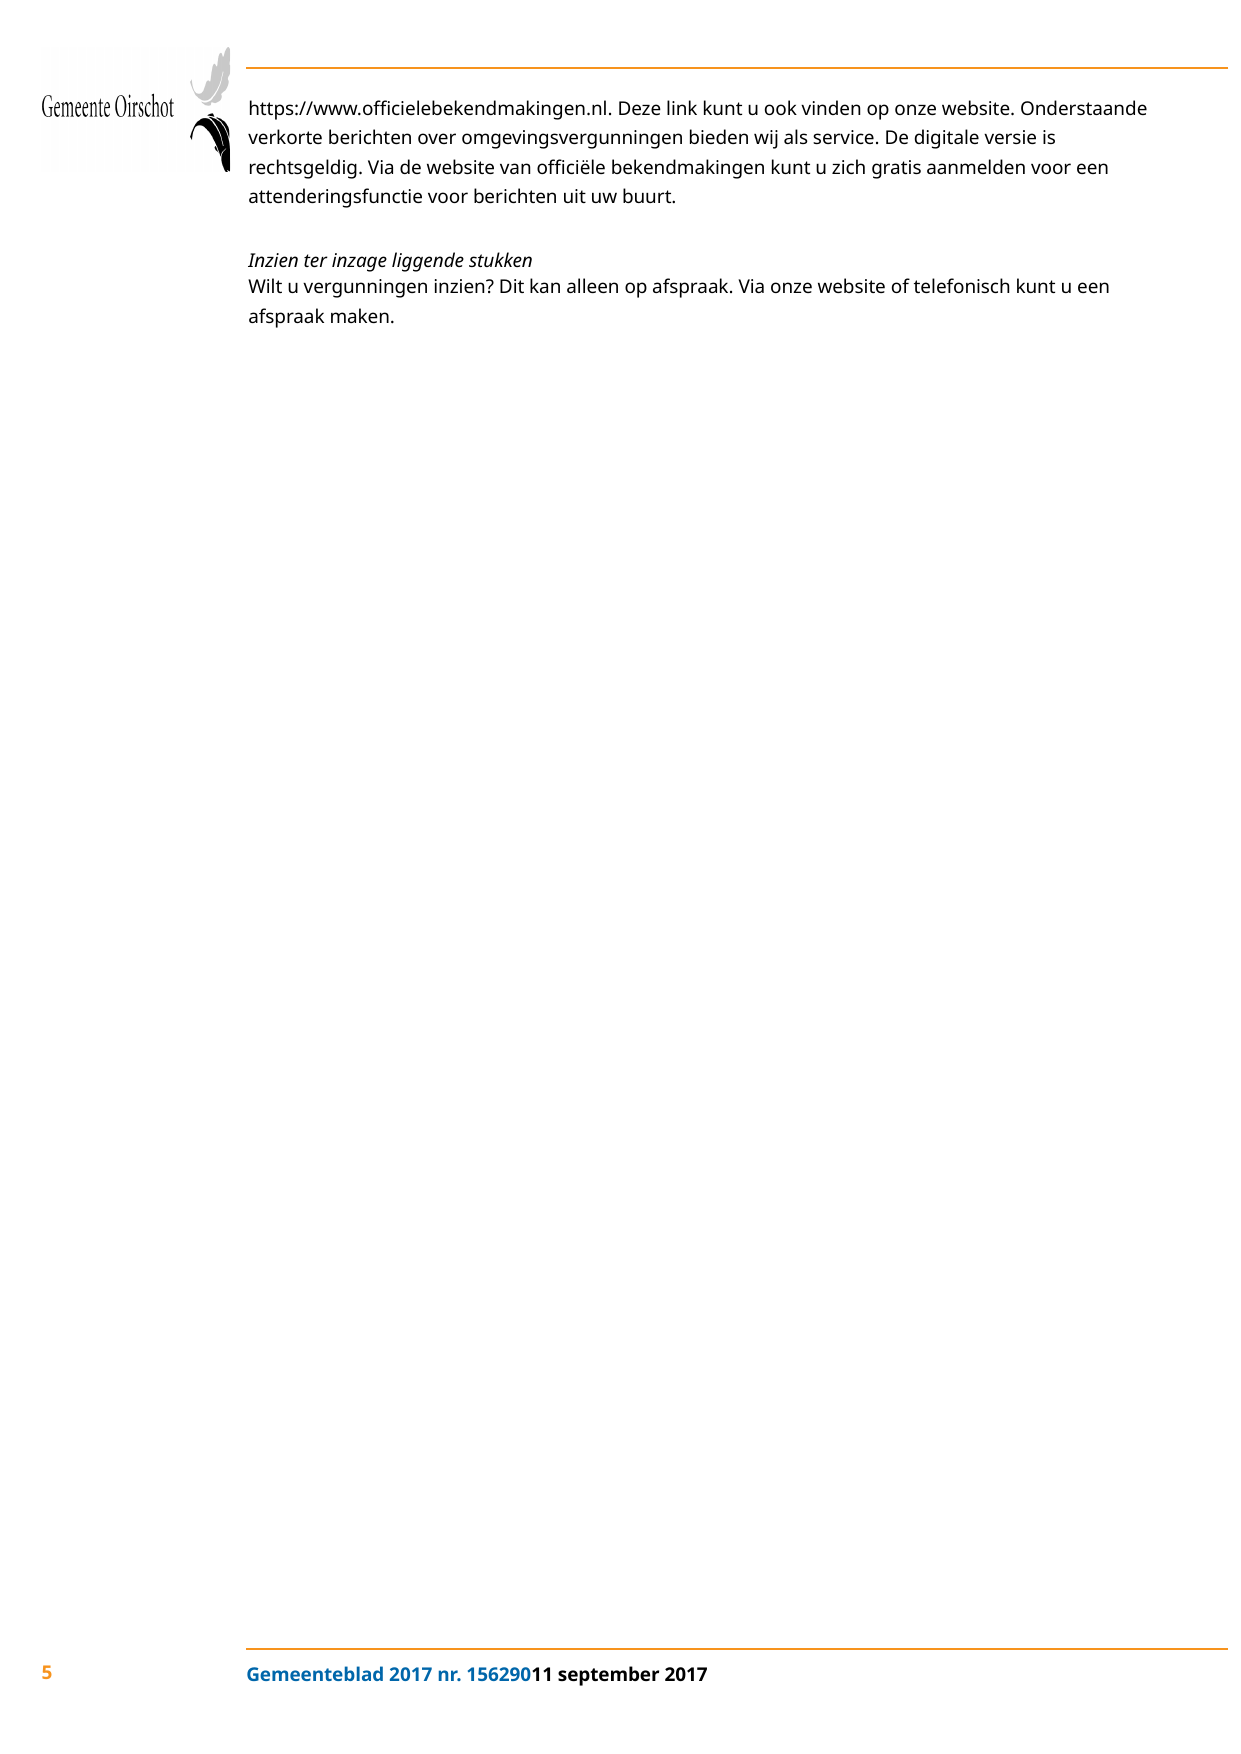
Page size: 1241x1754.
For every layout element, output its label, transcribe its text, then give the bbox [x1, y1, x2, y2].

text https://www.officielebekendmakingen.nl. Deze link kunt u ook vinden op onze website. Onderstaande verkorte berichten over omgevingsvergunningen bieden wij als service. De digitale versie is rechtsgeldig. Via de website van officiële bekendmakingen kunt u zich gratis aanmelden voor een attenderingsfunctie voor berichten uit uw buurt. [248, 95, 1152, 209]
picture [41, 47, 231, 172]
text Inzien ter inzage liggende stukken [248, 247, 1152, 273]
text Wilt u vergunningen inzien? Dit kan alleen op afspraak. Via onze website of telefonisch kunt u een afspraak maken. [248, 273, 1152, 328]
